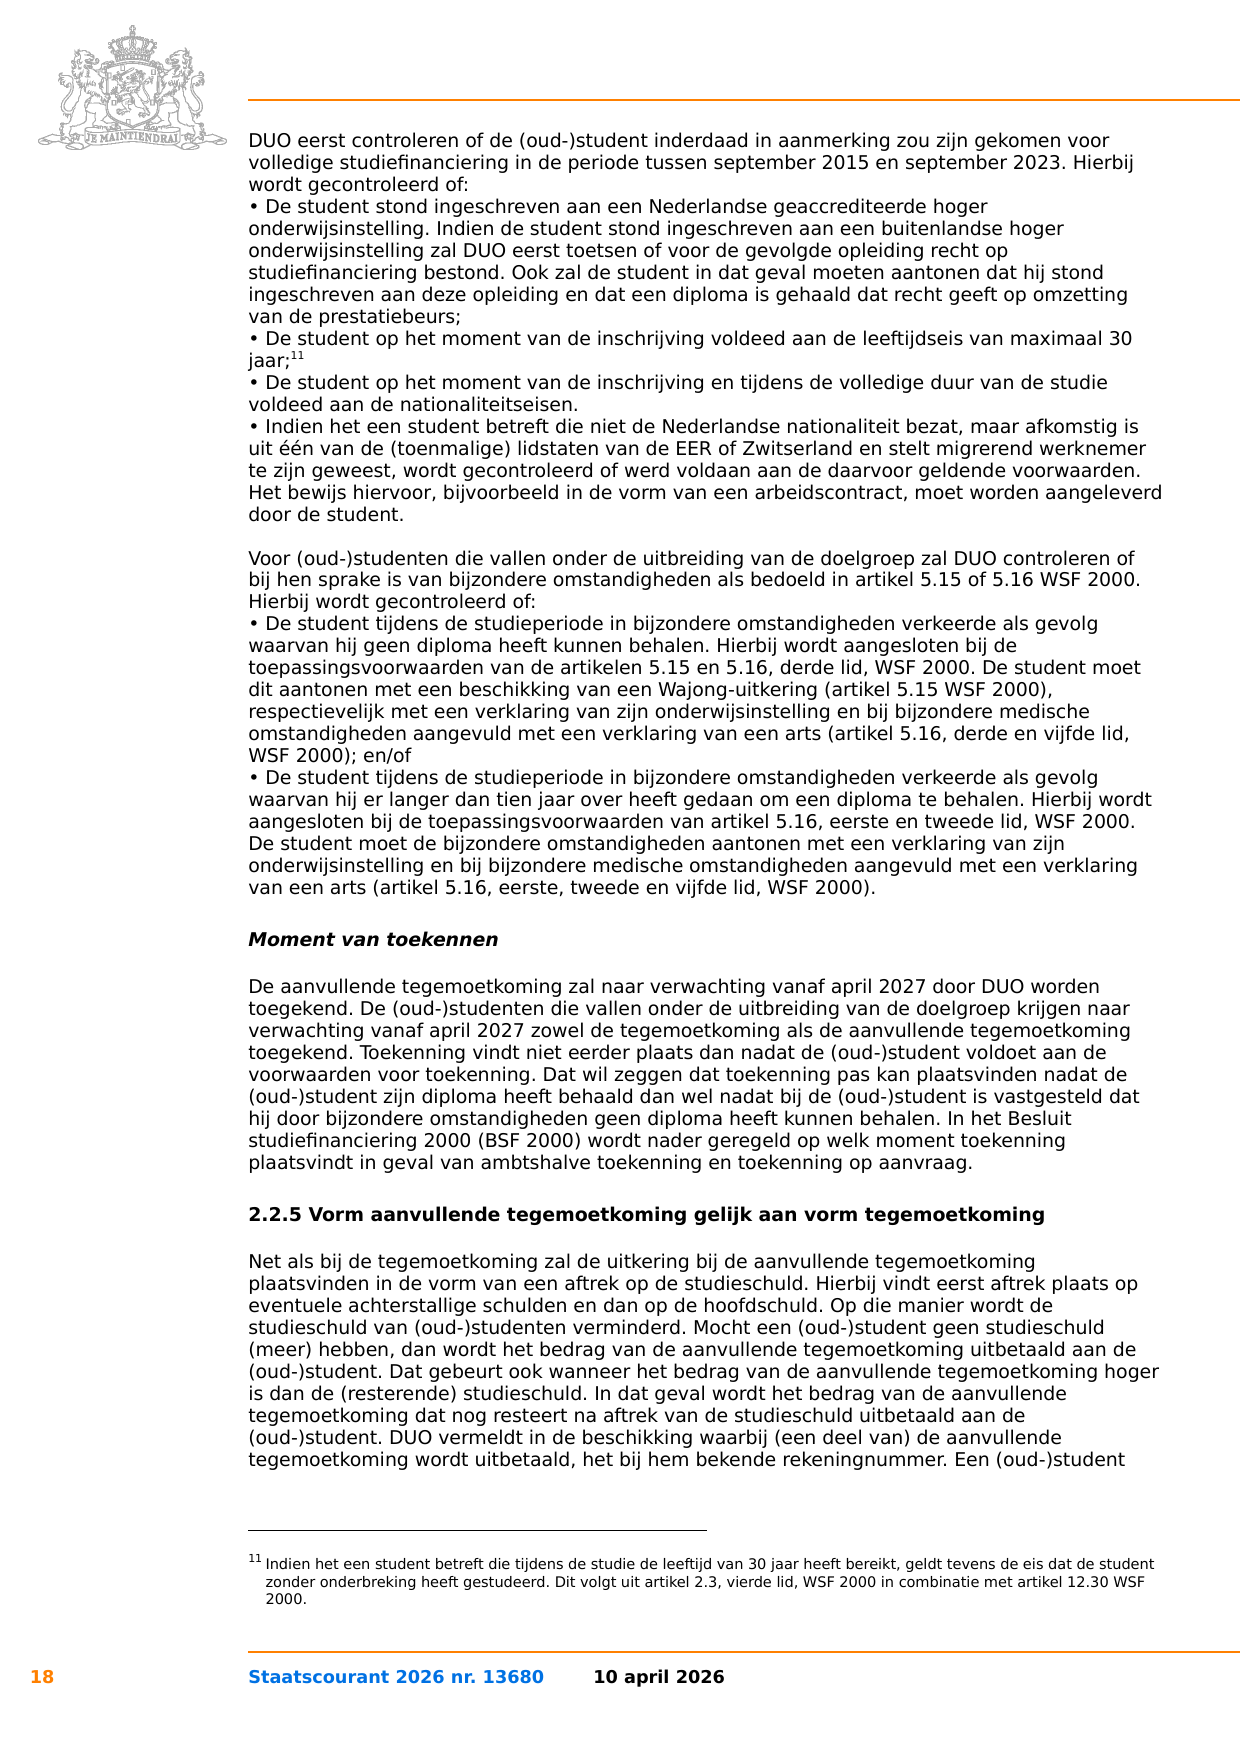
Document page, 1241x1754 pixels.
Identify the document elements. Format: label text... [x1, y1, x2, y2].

text • De student tijdens de studieperiode in bijzondere omstandigheden verkeerde als gevolg waarvan hij er langer dan tien jaar over heeft gedaan om een diploma te behalen. Hierbij wordt aangesloten bij de toepassingsvoorwaarden van artikel 5.16, eerste en tweede lid, WSF 2000. De student moet de bijzondere omstandigheden aantonen met een verklaring van zijn onderwijsinstelling en bij bijzondere medische omstandigheden aangevuld met een verklaring van een arts (artikel 5.16, eerste, tweede en vijfde lid, WSF 2000). [248, 767, 1163, 899]
text Net als bij de tegemoetkoming zal de uitkering bij de aanvullende tegemoetkoming plaatsvinden in de vorm van een aftrek op de studieschuld. Hierbij vindt eerst aftrek plaats op eventuele achterstallige schulden en dan op de hoofdschuld. Op die manier wordt de studieschuld van (oud‑)studenten verminderd. Mocht een (oud-)student geen studieschuld (meer) hebben, dan wordt het bedrag van de aanvullende tegemoetkoming uitbetaald aan de (oud-)student. Dat gebeurt ook wanneer het bedrag van de aanvullende tegemoetkoming hoger is dan de (resterende) studieschuld. In dat geval wordt het bedrag van de aanvullende tegemoetkoming dat nog resteert na aftrek van de studieschuld uitbetaald aan de (oud-)student. DUO vermeldt in de beschikking waarbij (een deel van) de aanvullende tegemoetkoming wordt uitbetaald, het bij hem bekende rekeningnummer. Een (oud‑)student [248, 1251, 1163, 1471]
text De aanvullende tegemoetkoming zal naar verwachting vanaf april 2027 door DUO worden toegekend. De (oud-)studenten die vallen onder de uitbreiding van de doelgroep krijgen naar verwachting vanaf april 2027 zowel de tegemoetkoming als de aanvullende tegemoetkoming toegekend. Toekenning vindt niet eerder plaats dan nadat de (oud‑)student voldoet aan de voorwaarden voor toekenning. Dat wil zeggen dat toekenning pas kan plaatsvinden nadat de (oud‑)student zijn diploma heeft behaald dan wel nadat bij de (oud-)student is vastgesteld dat hij door bijzondere omstandigheden geen diploma heeft kunnen behalen. In het Besluit studiefinanciering 2000 (BSF 2000) wordt nader geregeld op welk moment toekenning plaatsvindt in geval van ambtshalve toekenning en toekenning op aanvraag. [248, 976, 1163, 1174]
subtitle 2.2.5 Vorm aanvullende tegemoetkoming gelijk aan vorm tegemoetkoming [248, 1204, 1163, 1226]
picture [38, 25, 227, 150]
text • De student tijdens de studieperiode in bijzondere omstandigheden verkeerde als gevolg waarvan hij geen diploma heeft kunnen behalen. Hierbij wordt aangesloten bij de toepassingsvoorwaarden van de artikelen 5.15 en 5.16, derde lid, WSF 2000. De student moet dit aantonen met een beschikking van een Wajong‑uitkering (artikel 5.15 WSF 2000), respectievelijk met een verklaring van zijn onderwijsinstelling en bij bijzondere medische omstandigheden aangevuld met een verklaring van een arts (artikel 5.16, derde en vijfde lid, WSF 2000); en/of [248, 613, 1163, 767]
subtitle Moment van toekennen [248, 929, 1163, 951]
text • De student op het moment van de inschrijving en tijdens de volledige duur van de studie voldeed aan de nationaliteitseisen. [248, 372, 1163, 416]
text DUO eerst controleren of de (oud-)student inderdaad in aanmerking zou zijn gekomen voor volledige studiefinanciering in de periode tussen september 2015 en september 2023. Hierbij wordt gecontroleerd of: [248, 130, 1163, 196]
text • De student stond ingeschreven aan een Nederlandse geaccrediteerde hoger onderwijsinstelling. Indien de student stond ingeschreven aan een buitenlandse hoger onderwijsinstelling zal DUO eerst toetsen of voor de gevolgde opleiding recht op studiefinanciering bestond. Ook zal de student in dat geval moeten aantonen dat hij stond ingeschreven aan deze opleiding en dat een diploma is gehaald dat recht geeft op omzetting van de prestatiebeurs; [248, 196, 1163, 328]
text Voor (oud-)studenten die vallen onder de uitbreiding van de doelgroep zal DUO controleren of bij hen sprake is van bijzondere omstandigheden als bedoeld in artikel 5.15 of 5.16 WSF 2000. Hierbij wordt gecontroleerd of: [248, 547, 1163, 613]
text • De student op het moment van de inschrijving voldeed aan de leeftijdseis van maximaal 30 jaar; [248, 328, 1163, 372]
text • Indien het een student betreft die niet de Nederlandse nationaliteit bezat, maar afkomstig is uit één van de (toenmalige) lidstaten van de EER of Zwitserland en stelt migrerend werknemer te zijn geweest, wordt gecontroleerd of werd voldaan aan de daarvoor geldende voorwaarden. Het bewijs hiervoor, bijvoorbeeld in de vorm van een arbeidscontract, moet worden aangeleverd door de student. [248, 416, 1163, 526]
text Indien het een student betreft die tijdens de studie de leeftijd van 30 jaar heeft bereikt, geldt tevens de eis dat de student zonder onderbreking heeft gestudeerd. Dit volgt uit artikel 2.3, vierde lid, WSF 2000 in combinatie met artikel 12.30 WSF 2000. [248, 1552, 1163, 1608]
